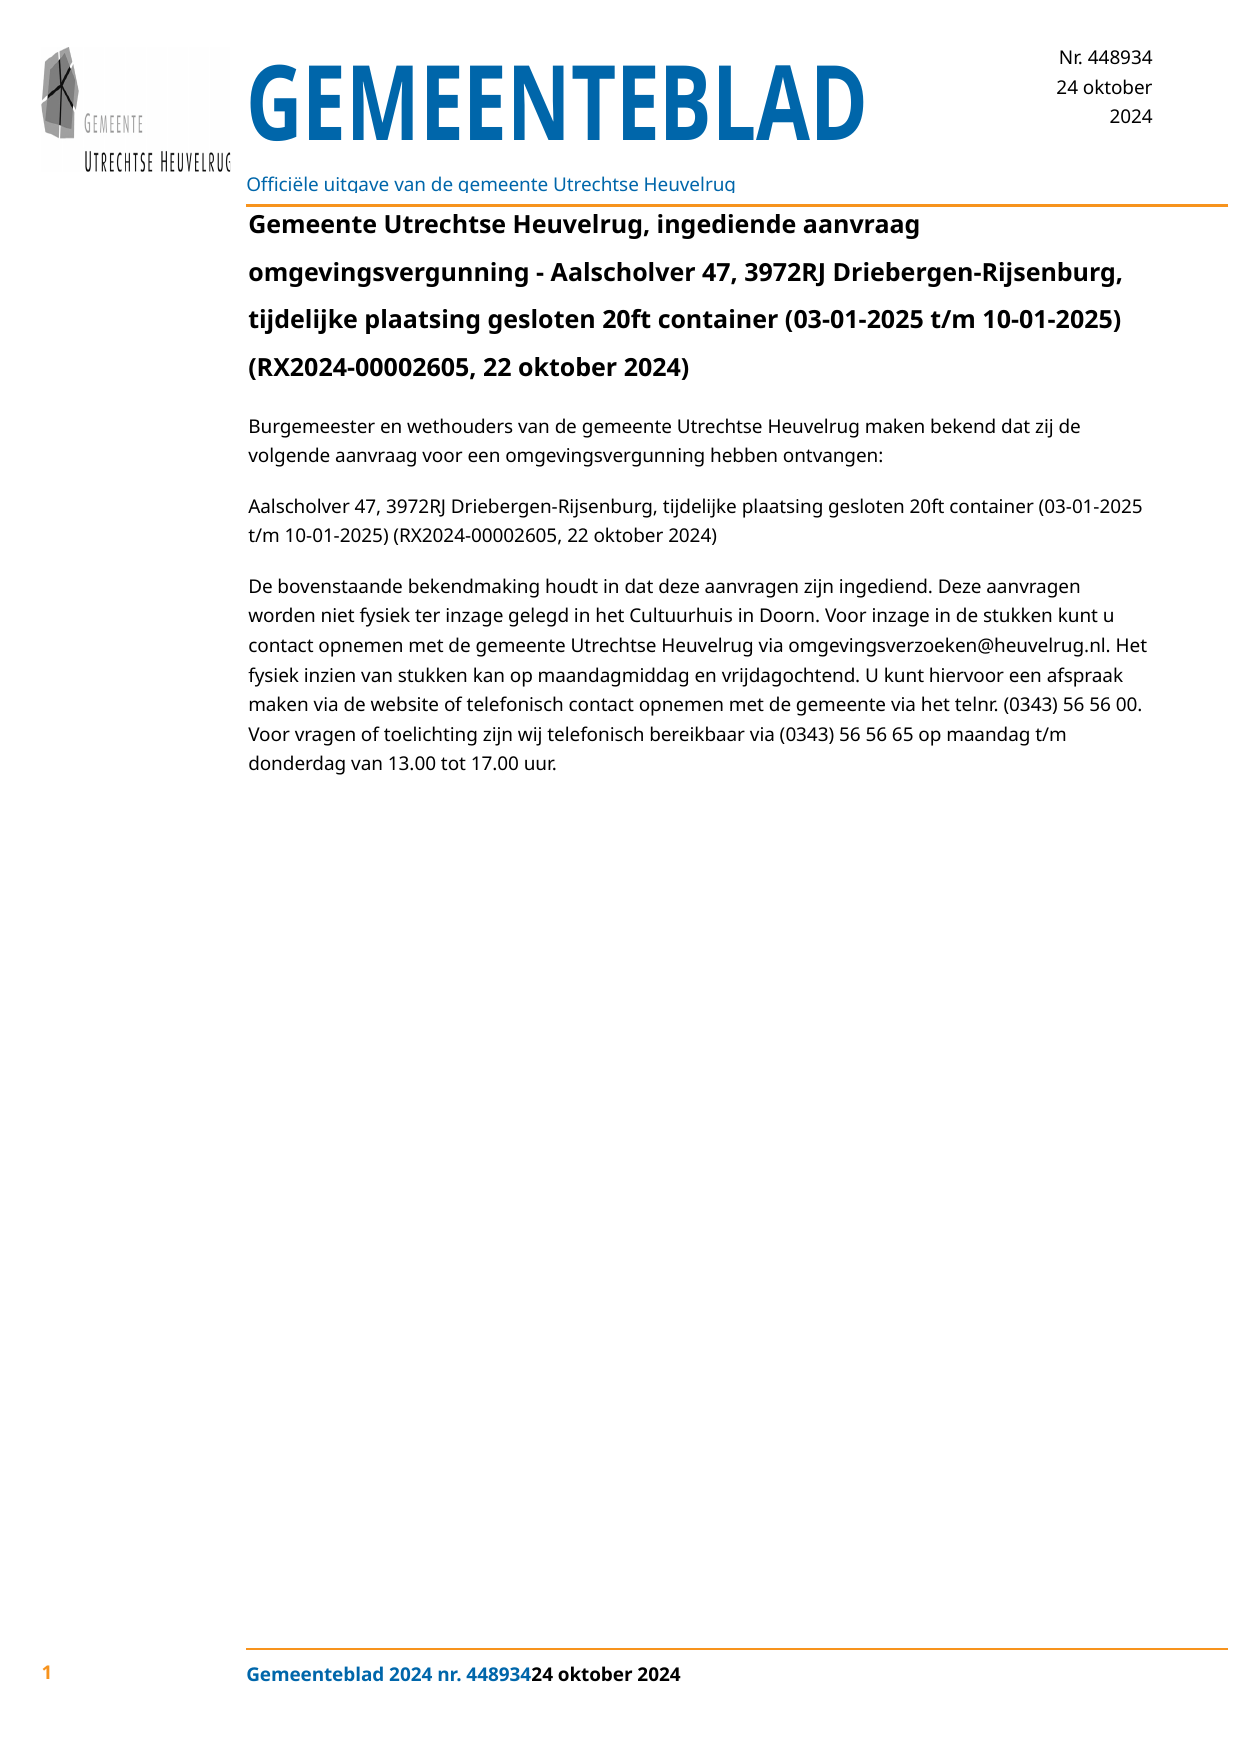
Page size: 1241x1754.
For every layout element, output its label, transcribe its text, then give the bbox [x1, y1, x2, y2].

text Burgemeester en wethouders van de gemeente Utrechtse Heuvelrug maken bekend dat zij de volgende aanvraag voor een omgevingsvergunning hebben ontvangen: [248, 413, 1152, 468]
picture [41, 47, 231, 172]
text Aalscholver 47, 3972RJ Driebergen-Rijsenburg, tijdelijke plaatsing gesloten 20ft container (03-01-2025 t/m 10-01-2025) (RX2024-00002605, 22 oktober 2024) [248, 493, 1152, 548]
text Gemeente Utrechtse Heuvelrug, ingediende aanvraag omgevingsvergunning - Aalscholver 47, 3972RJ Driebergen-Rijsenburg, tijdelijke plaatsing gesloten 20ft container (03-01-2025 t/m 10-01-2025) (RX2024-00002605, 22 oktober 2024) [248, 207, 1152, 384]
text De bovenstaande bekendmaking houdt in dat deze aanvragen zijn ingediend. Deze aanvragen worden niet fysiek ter inzage gelegd in het Cultuurhuis in Doorn. Voor inzage in de stukken kunt u contact opnemen met de gemeente Utrechtse Heuvelrug via omgevingsverzoeken@heuvelrug.nl. Het fysiek inzien van stukken kan op maandagmiddag en vrijdagochtend. U kunt hiervoor een afspraak maken via de website of telefonisch contact opnemen met de gemeente via het telnr. (0343) 56 56 00. Voor vragen of toelichting zijn wij telefonisch bereikbaar via (0343) 56 56 65 op maandag t/m donderdag van 13.00 tot 17.00 uur. [248, 573, 1152, 776]
